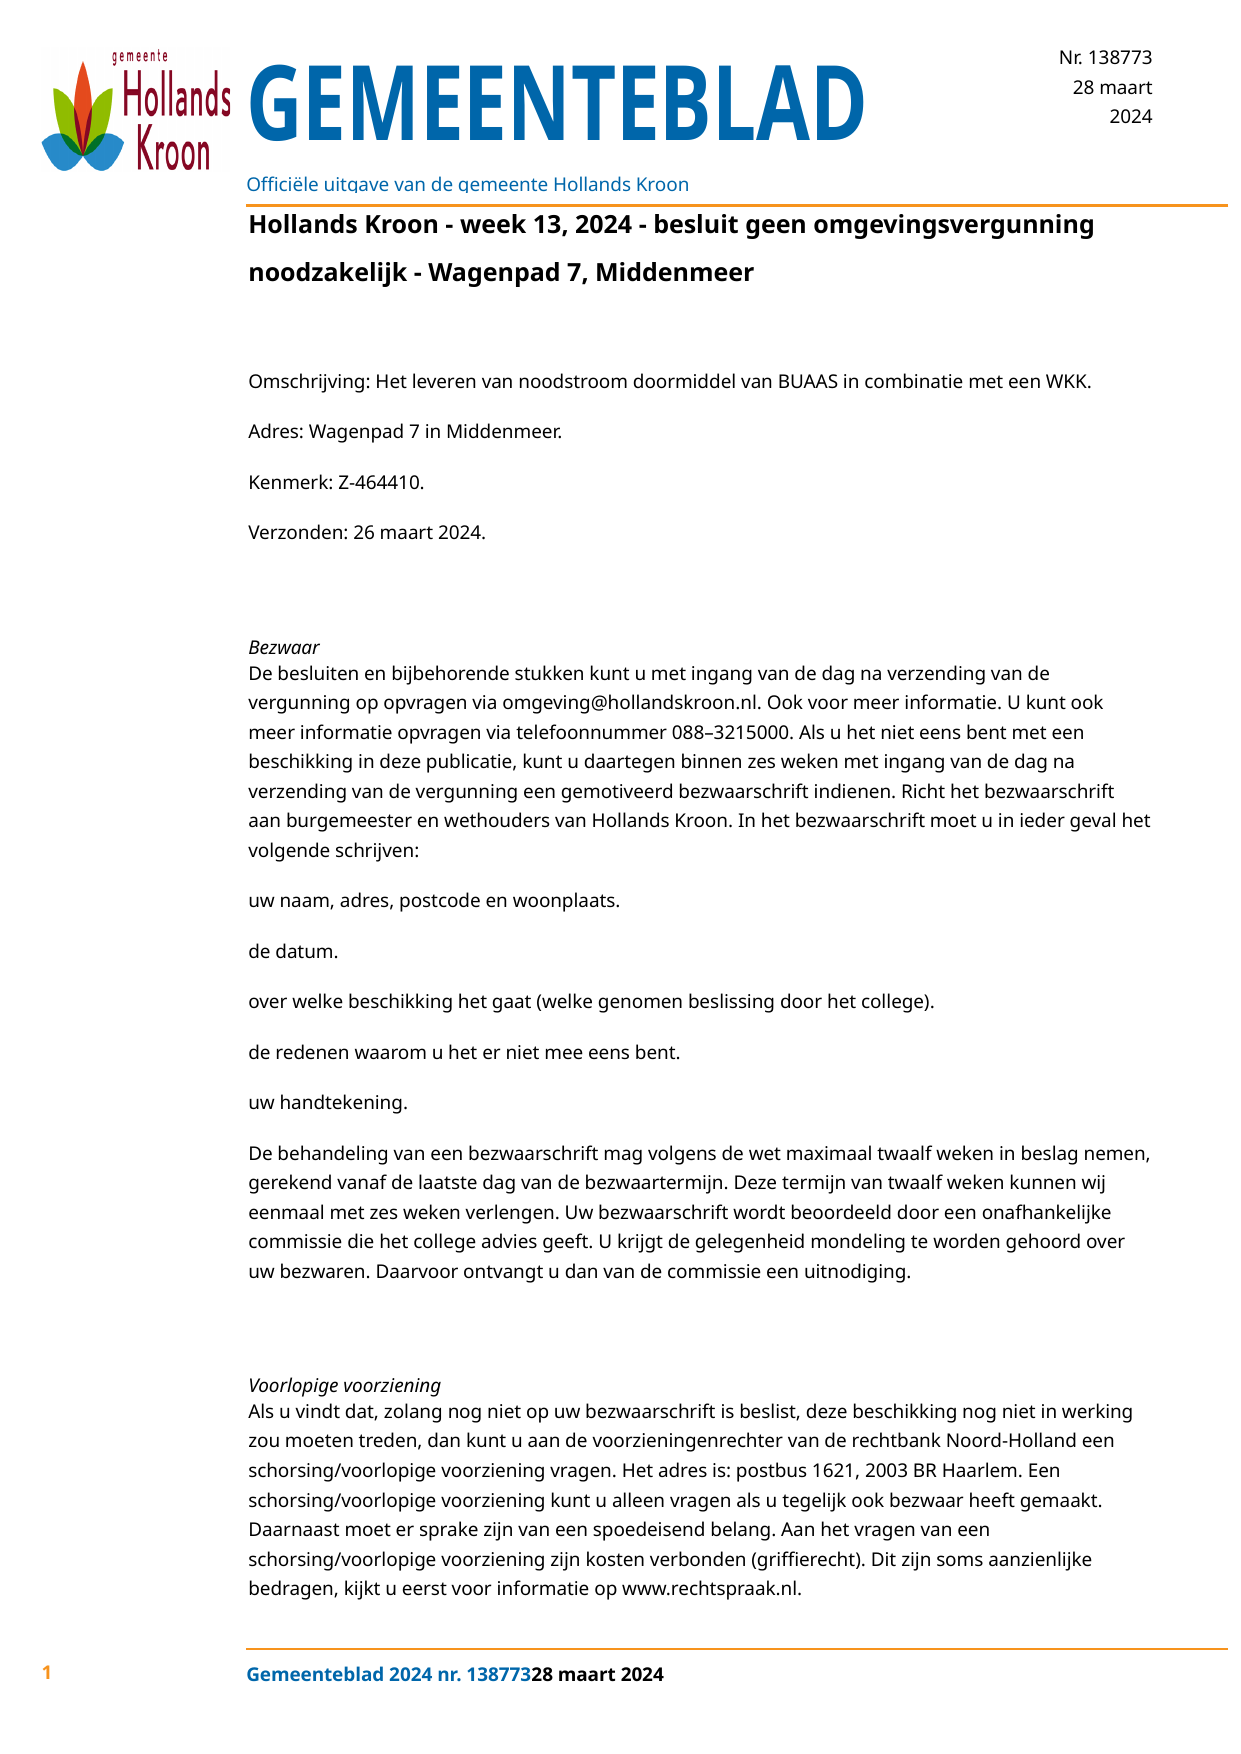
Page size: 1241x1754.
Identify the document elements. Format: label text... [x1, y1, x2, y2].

text Bezwaar [248, 634, 1152, 660]
text Hollands Kroon - week 13, 2024 - besluit geen omgevingsvergunning noodzakelijk - Wagenpad 7, Middenmeer [248, 207, 1152, 288]
text Adres: Wagenpad 7 in Middenmeer. [248, 419, 1152, 444]
text uw handtekening. [248, 1089, 1152, 1115]
text Omschrijving: Het leveren van noodstroom doormiddel van BUAAS in combinatie met een WKK. [248, 368, 1152, 394]
text De besluiten en bijbehorende stukken kunt u met ingang van de dag na verzending van de vergunning op opvragen via omgeving@hollandskroon.nl. Ook voor meer informatie. U kunt ook meer informatie opvragen via telefoonnummer 088–3215000. Als u het niet eens bent met een beschikking in deze publicatie, kunt u daartegen binnen zes weken met ingang van de dag na verzending van de vergunning een gemotiveerd bezwaarschrift indienen. Richt het bezwaarschrift aan burgemeester en wethouders van Hollands Kroon. In het bezwaarschrift moet u in ieder geval het volgende schrijven: [248, 660, 1152, 863]
text de datum. [248, 938, 1152, 964]
text Kenmerk: Z-464410. [248, 469, 1152, 495]
text de redenen waarom u het er niet mee eens bent. [248, 1039, 1152, 1064]
text over welke beschikking het gaat (welke genomen beslissing door het college). [248, 988, 1152, 1014]
text Verzonden: 26 maart 2024. [248, 519, 1152, 545]
picture [41, 47, 231, 172]
text uw naam, adres, postcode en woonplaats. [248, 888, 1152, 913]
text Voorlopige voorziening [248, 1372, 1152, 1398]
text Als u vindt dat, zolang nog niet op uw bezwaarschrift is beslist, deze beschikking nog niet in werking zou moeten treden, dan kunt u aan de voorzieningenrechter van de rechtbank Noord-Holland een schorsing/voorlopige voorziening vragen. Het adres is: postbus 1621, 2003 BR Haarlem. Een schorsing/voorlopige voorziening kunt u alleen vragen als u tegelijk ook bezwaar heeft gemaakt. Daarnaast moet er sprake zijn van een spoedeisend belang. Aan het vragen van een schorsing/voorlopige voorziening zijn kosten verbonden (griffierecht). Dit zijn soms aanzienlijke bedragen, kijkt u eerst voor informatie op www.rechtspraak.nl. [248, 1398, 1152, 1601]
text De behandeling van een bezwaarschrift mag volgens de wet maximaal twaalf weken in beslag nemen, gerekend vanaf de laatste dag van de bezwaartermijn. Deze termijn van twaalf weken kunnen wij eenmaal met zes weken verlengen. Uw bezwaarschrift wordt beoordeeld door een onafhankelijke commissie die het college advies geeft. U krijgt de gelegenheid mondeling te worden gehoord over uw bezwaren. Daarvoor ontvangt u dan van de commissie een uitnodiging. [248, 1140, 1152, 1284]
